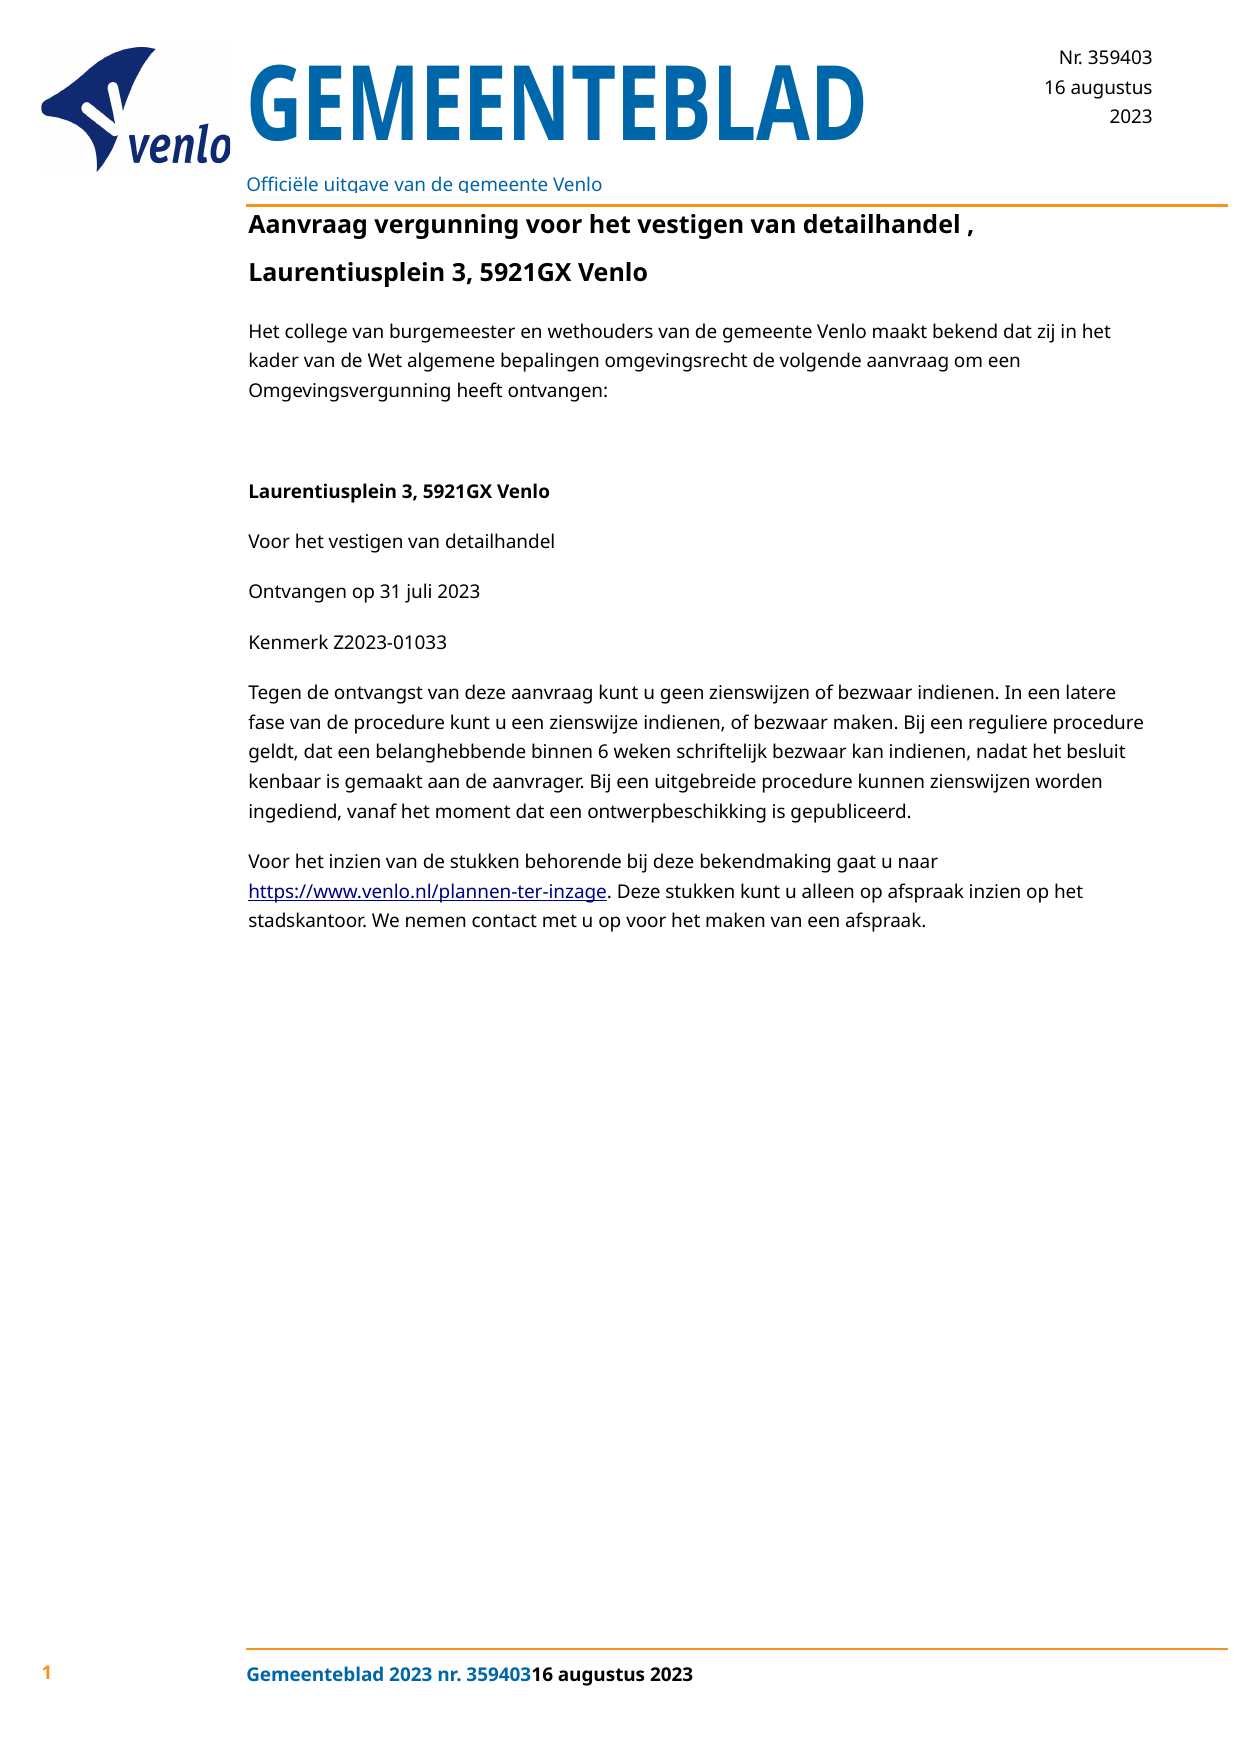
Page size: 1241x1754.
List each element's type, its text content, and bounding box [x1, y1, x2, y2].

text Kenmerk Z2023-01033 [248, 629, 1152, 655]
text Tegen de ontvangst van deze aanvraag kunt u geen zienswijzen of bezwaar indienen. In een latere fase van de procedure kunt u een zienswijze indienen, of bezwaar maken. Bij een reguliere procedure geldt, dat een belanghebbende binnen 6 weken schriftelijk bezwaar kan indienen, nadat het besluit kenbaar is gemaakt aan de aanvrager. Bij een uitgebreide procedure kunnen zienswijzen worden ingediend, vanaf het moment dat een ontwerpbeschikking is gepubliceerd. [248, 679, 1152, 824]
text Voor het vestigen van detailhandel [248, 528, 1152, 554]
text Aanvraag vergunning voor het vestigen van detailhandel , Laurentiusplein 3, 5921GX Venlo [248, 207, 1152, 288]
text Ontvangen op 31 juli 2023 [248, 579, 1152, 604]
text Voor het inzien van de stukken behorende bij deze bekendmaking gaat u naar https://www.venlo.nl/plannen-ter-inzage. Deze stukken kunt u alleen op afspraak inzien op het stadskantoor. We nemen contact met u op voor het maken van een afspraak. [248, 848, 1152, 933]
text Het college van burgemeester en wethouders van de gemeente Venlo maakt bekend dat zij in het kader van de Wet algemene bepalingen omgevingsrecht de volgende aanvraag om een Omgevingsvergunning heeft ontvangen: [248, 318, 1152, 403]
picture [41, 47, 231, 172]
text Laurentiusplein 3, 5921GX Venlo [248, 478, 1152, 504]
